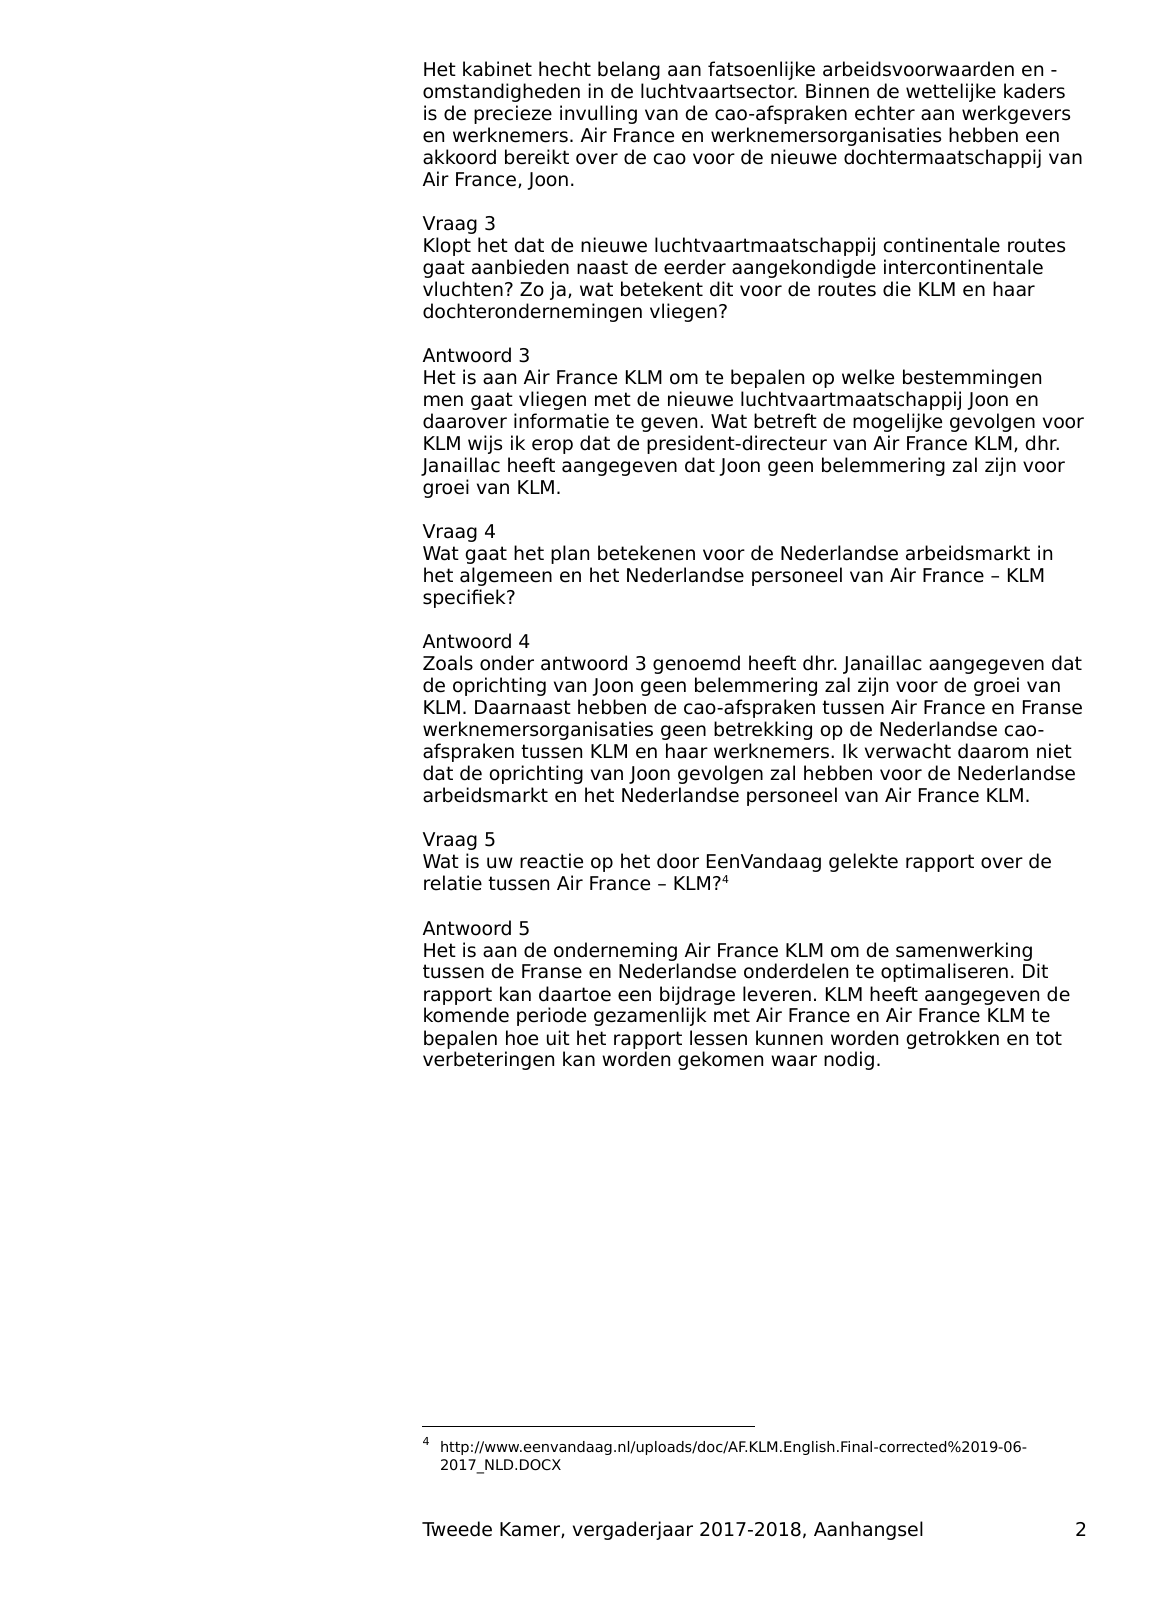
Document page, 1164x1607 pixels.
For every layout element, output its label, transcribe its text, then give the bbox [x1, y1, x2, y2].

text Vraag 5 [422, 829, 1087, 851]
text Klopt het dat de nieuwe luchtvaartmaatschappij continentale routes gaat aanbieden naast de eerder aangekondigde intercontinentale vluchten? Zo ja, wat betekent dit voor de routes die KLM en haar dochterondernemingen vliegen? [422, 235, 1087, 323]
text Het is aan de onderneming Air France KLM om de samenwerking tussen de Franse en Nederlandse onderdelen te optimaliseren. Dit rapport kan daartoe een bijdrage leveren. KLM heeft aangegeven de komende periode gezamenlijk met Air France en Air France KLM te bepalen hoe uit het rapport lessen kunnen worden getrokken en tot verbeteringen kan worden gekomen waar nodig. [422, 939, 1087, 1071]
text http://www.eenvandaag.nl/uploads/doc/AF.KLM.English.Final-corrected%2019-06-2017_NLD.DOCX [422, 1435, 1087, 1474]
text Wat is uw reactie op het door EenVandaag gelekte rapport over de relatie tussen Air France – KLM? [422, 851, 1087, 895]
text Het is aan Air France KLM om te bepalen op welke bestemmingen men gaat vliegen met de nieuwe luchtvaartmaatschappij Joon en daarover informatie te geven. Wat betreft de mogelijke gevolgen voor KLM wijs ik erop dat de president-directeur van Air France KLM, dhr. Janaillac heeft aangegeven dat Joon geen belemmering zal zijn voor groei van KLM. [422, 367, 1087, 499]
text Antwoord 3 [422, 345, 1087, 367]
text Antwoord 4 [422, 631, 1087, 653]
text Antwoord 5 [422, 917, 1087, 939]
text Het kabinet hecht belang aan fatsoenlijke arbeidsvoorwaarden en -omstandigheden in de luchtvaartsector. Binnen de wettelijke kaders is de precieze invulling van de cao-afspraken echter aan werkgevers en werknemers. Air France en werknemersorganisaties hebben een akkoord bereikt over de cao voor de nieuwe dochtermaatschappij van Air France, Joon. [422, 59, 1087, 191]
text Vraag 4 [422, 521, 1087, 543]
text Zoals onder antwoord 3 genoemd heeft dhr. Janaillac aangegeven dat de oprichting van Joon geen belemmering zal zijn voor de groei van KLM. Daarnaast hebben de cao-afspraken tussen Air France en Franse werknemersorganisaties geen betrekking op de Nederlandse cao-afspraken tussen KLM en haar werknemers. Ik verwacht daarom niet dat de oprichting van Joon gevolgen zal hebben voor de Nederlandse arbeidsmarkt en het Nederlandse personeel van Air France KLM. [422, 653, 1087, 807]
text Wat gaat het plan betekenen voor de Nederlandse arbeidsmarkt in het algemeen en het Nederlandse personeel van Air France – KLM specifiek? [422, 543, 1087, 609]
text Vraag 3 [422, 213, 1087, 235]
